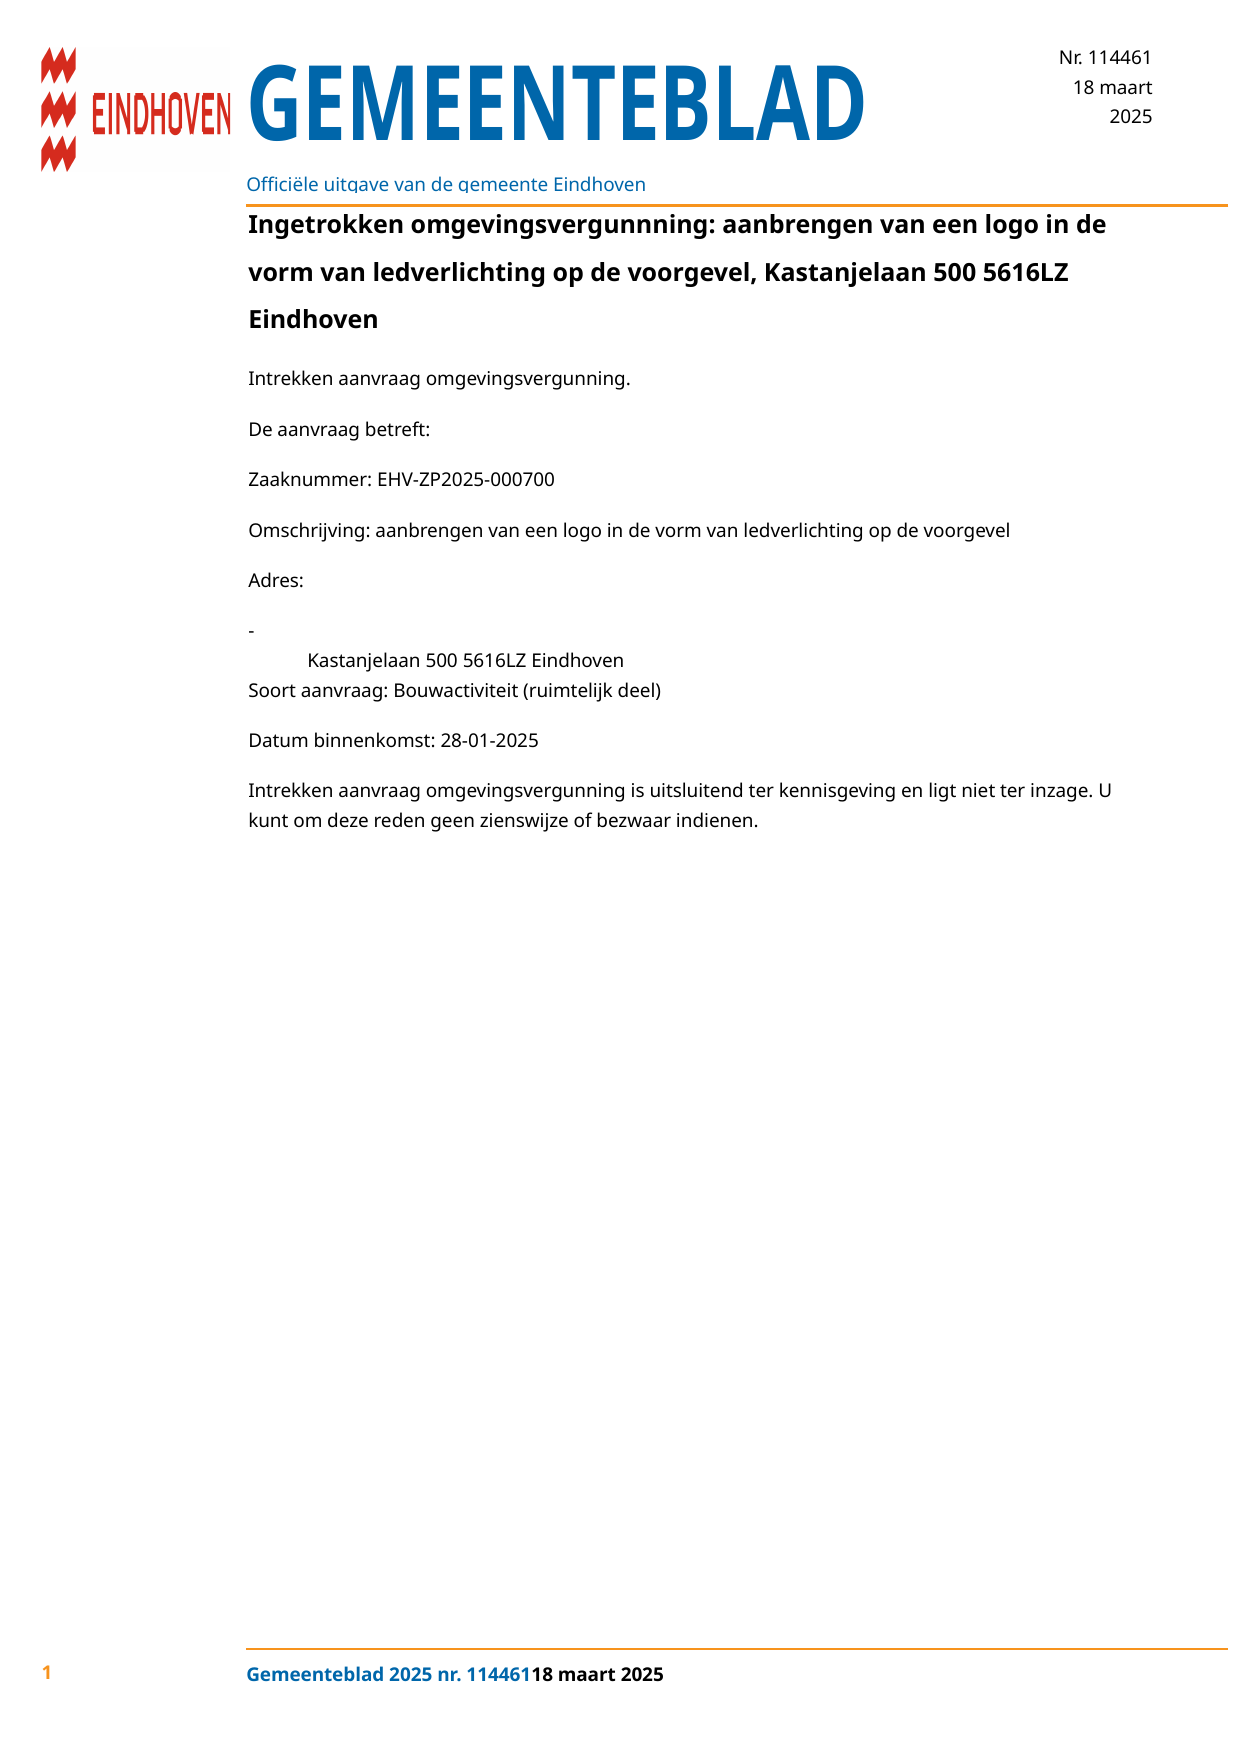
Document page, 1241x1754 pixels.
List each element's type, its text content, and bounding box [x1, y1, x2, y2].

picture [41, 47, 231, 172]
text Soort aanvraag: Bouwactiviteit (ruimtelijk deel) [248, 677, 1152, 702]
text Intrekken aanvraag omgevingsvergunning is uitsluitend ter kennisgeving en ligt niet ter inzage. U kunt om deze reden geen zienswijze of bezwaar indienen. [248, 778, 1152, 833]
text Zaaknummer: EHV-ZP2025-000700 [248, 466, 1152, 492]
text Intrekken aanvraag omgevingsvergunning. [248, 366, 1152, 391]
text Omschrijving: aanbrengen van een logo in de vorm van ledverlichting op de voorgevel [248, 517, 1152, 542]
text De aanvraag betreft: [248, 416, 1152, 442]
text Adres: [248, 567, 1152, 593]
list Kastanjelaan 500 5616LZ Eindhoven [248, 647, 1152, 673]
text Datum binnenkomst: 28-01-2025 [248, 727, 1152, 753]
text Ingetrokken omgevingsvergunnning: aanbrengen van een logo in de vorm van ledverlichting op de voorgevel, Kastanjelaan 500 5616LZ Eindhoven [248, 207, 1152, 336]
